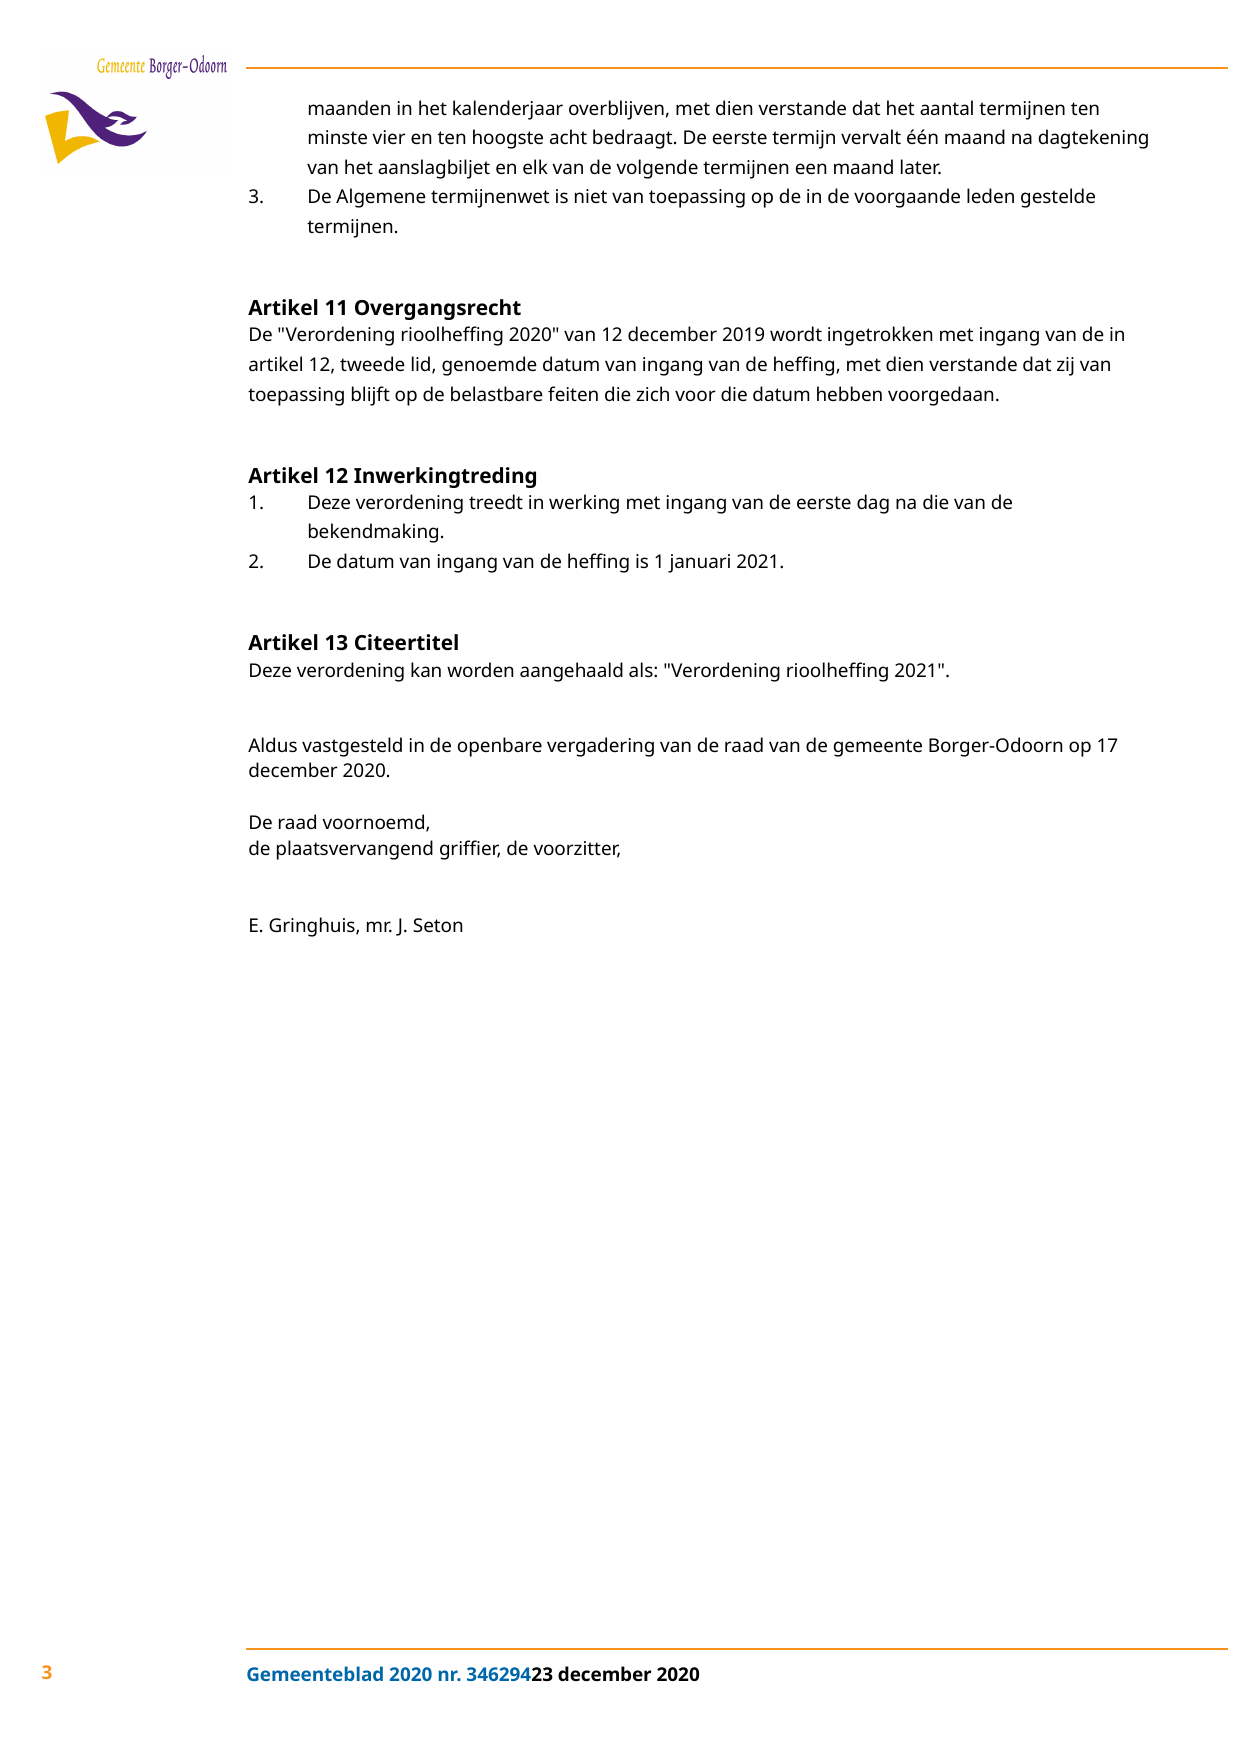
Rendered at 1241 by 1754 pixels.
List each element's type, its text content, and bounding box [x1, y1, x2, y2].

text De "Verordening rioolheffing 2020" van 12 december 2019 wordt ingetrokken met ingang van de in artikel 12, tweede lid, genoemde datum van ingang van de heffing, met dien verstande dat zij van toepassing blijft op de belastbare feiten die zich voor die datum hebben voorgedaan. [248, 322, 1152, 406]
text E. Gringhuis, mr. J. Seton [248, 912, 1152, 938]
text Artikel 11 Overgangsrecht [248, 293, 1152, 322]
text de plaatsvervangend griffier, de voorzitter, [248, 835, 1152, 861]
picture [41, 47, 231, 172]
text Artikel 13 Citeertitel [248, 628, 1152, 657]
text De raad voornoemd, [248, 809, 1152, 835]
text Artikel 12 Inwerkingtreding [248, 461, 1152, 489]
text Aldus vastgesteld in de openbare vergadering van de raad van de gemeente Borger-Odoorn op 17 december 2020. [248, 732, 1152, 783]
list De datum van ingang van de heffing is 1 januari 2021. [248, 548, 1152, 574]
list De Algemene termijnenwet is niet van toepassing op de in de voorgaande leden gestelde termijnen. [248, 183, 1152, 239]
list maanden in het kalenderjaar overblijven, met dien verstande dat het aantal termijnen ten minste vier en ten hoogste acht bedraagt. De eerste termijn vervalt één maand na dagtekening van het aanslagbiljet en elk van de volgende termijnen een maand later. [248, 95, 1152, 180]
text Deze verordening kan worden aangehaald als: "Verordening rioolheffing 2021". [248, 657, 1152, 682]
list Deze verordening treedt in werking met ingang van de eerste dag na die van de bekendmaking. [248, 489, 1152, 544]
